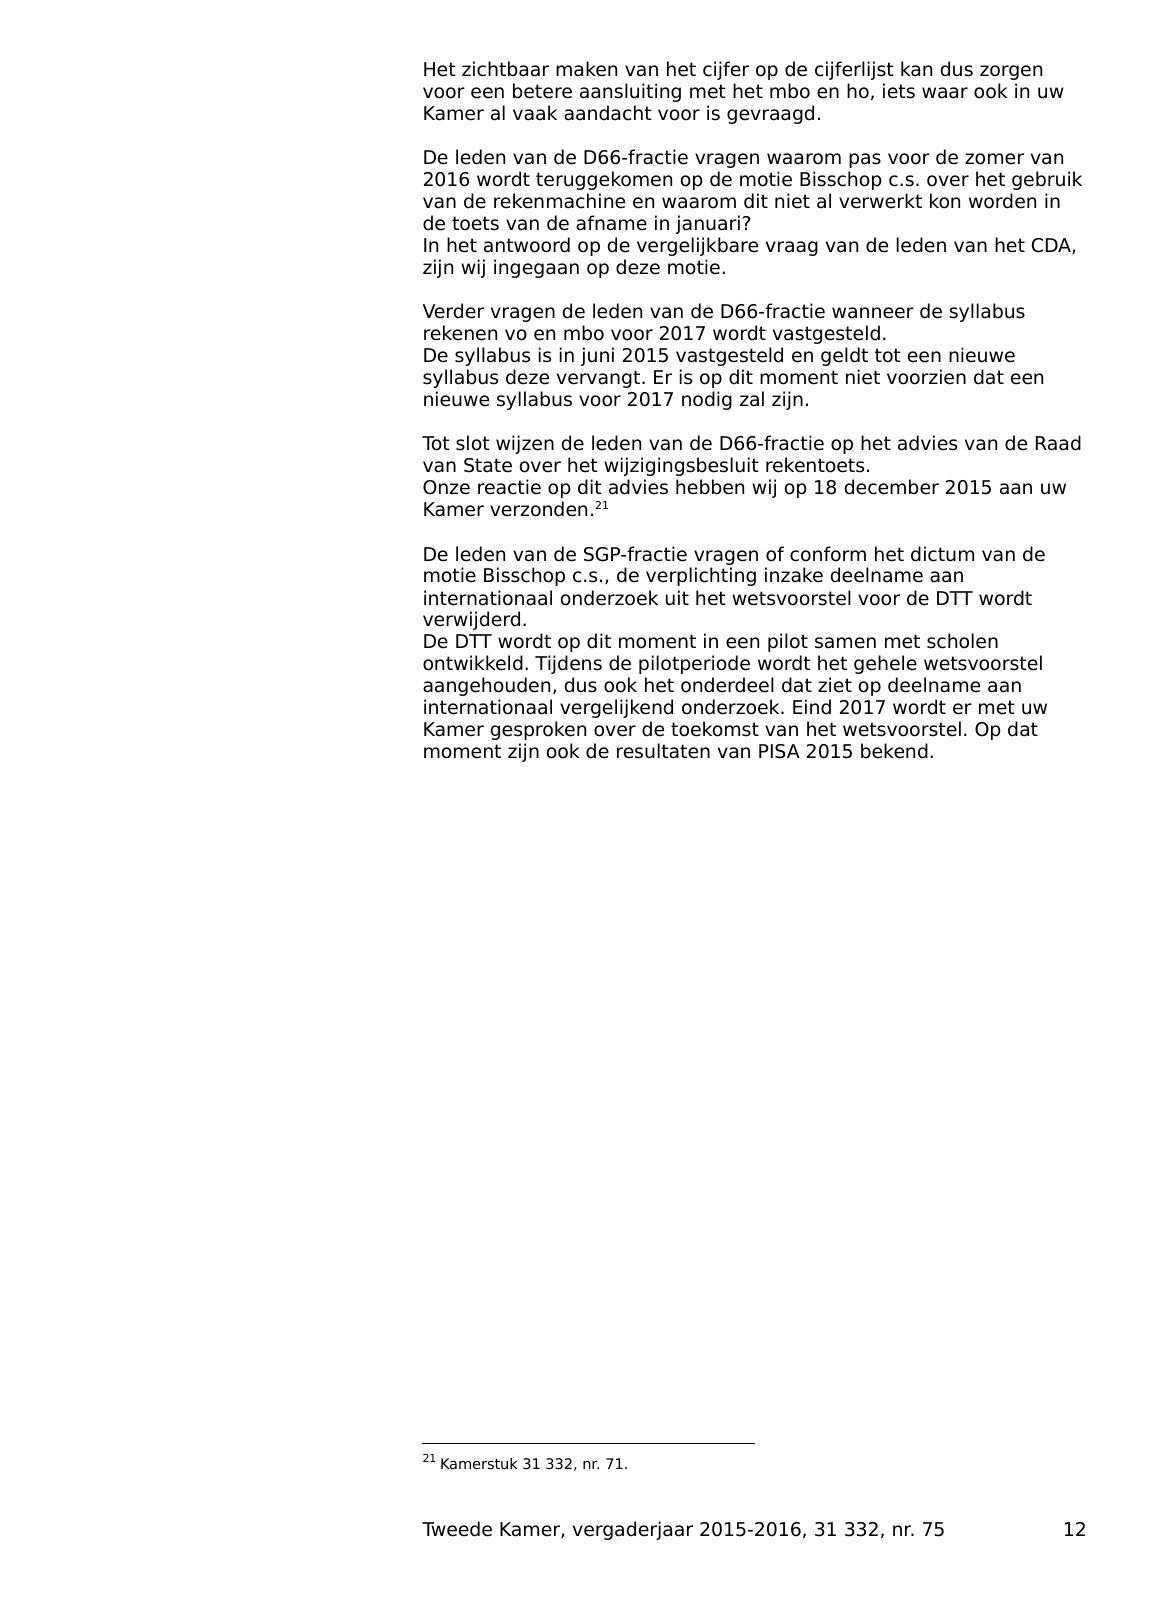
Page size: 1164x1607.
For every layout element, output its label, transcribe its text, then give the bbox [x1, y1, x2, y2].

text Tot slot wijzen de leden van de D66-fractie op het advies van de Raad van State over het wijzigingsbesluit rekentoets. [422, 433, 1087, 477]
text De leden van de SGP-fractie vragen of conform het dictum van de motie Bisschop c.s., de verplichting inzake deelname aan internationaal onderzoek uit het wetsvoorstel voor de DTT wordt verwijderd. [422, 543, 1087, 631]
text Verder vragen de leden van de D66-fractie wanneer de syllabus rekenen vo en mbo voor 2017 wordt vastgesteld. [422, 301, 1087, 345]
text Onze reactie op dit advies hebben wij op 18 december 2015 aan uw Kamer verzonden. [422, 477, 1087, 521]
text De syllabus is in juni 2015 vastgesteld en geldt tot een nieuwe syllabus deze vervangt. Er is op dit moment niet voorzien dat een nieuwe syllabus voor 2017 nodig zal zijn. [422, 345, 1087, 411]
text De leden van de D66-fractie vragen waarom pas voor de zomer van 2016 wordt teruggekomen op de motie Bisschop c.s. over het gebruik van de rekenmachine en waarom dit niet al verwerkt kon worden in de toets van de afname in januari? [422, 147, 1087, 235]
text Kamerstuk 31 332, nr. 71. [422, 1452, 1087, 1474]
text De DTT wordt op dit moment in een pilot samen met scholen ontwikkeld. Tijdens de pilotperiode wordt het gehele wetsvoorstel aangehouden, dus ook het onderdeel dat ziet op deelname aan internationaal vergelijkend onderzoek. Eind 2017 wordt er met uw Kamer gesproken over de toekomst van het wetsvoorstel. Op dat moment zijn ook de resultaten van PISA 2015 bekend. [422, 631, 1087, 763]
text Het zichtbaar maken van het cijfer op de cijferlijst kan dus zorgen voor een betere aansluiting met het mbo en ho, iets waar ook in uw Kamer al vaak aandacht voor is gevraagd. [422, 59, 1087, 125]
text In het antwoord op de vergelijkbare vraag van de leden van het CDA, zijn wij ingegaan op deze motie. [422, 235, 1087, 279]
